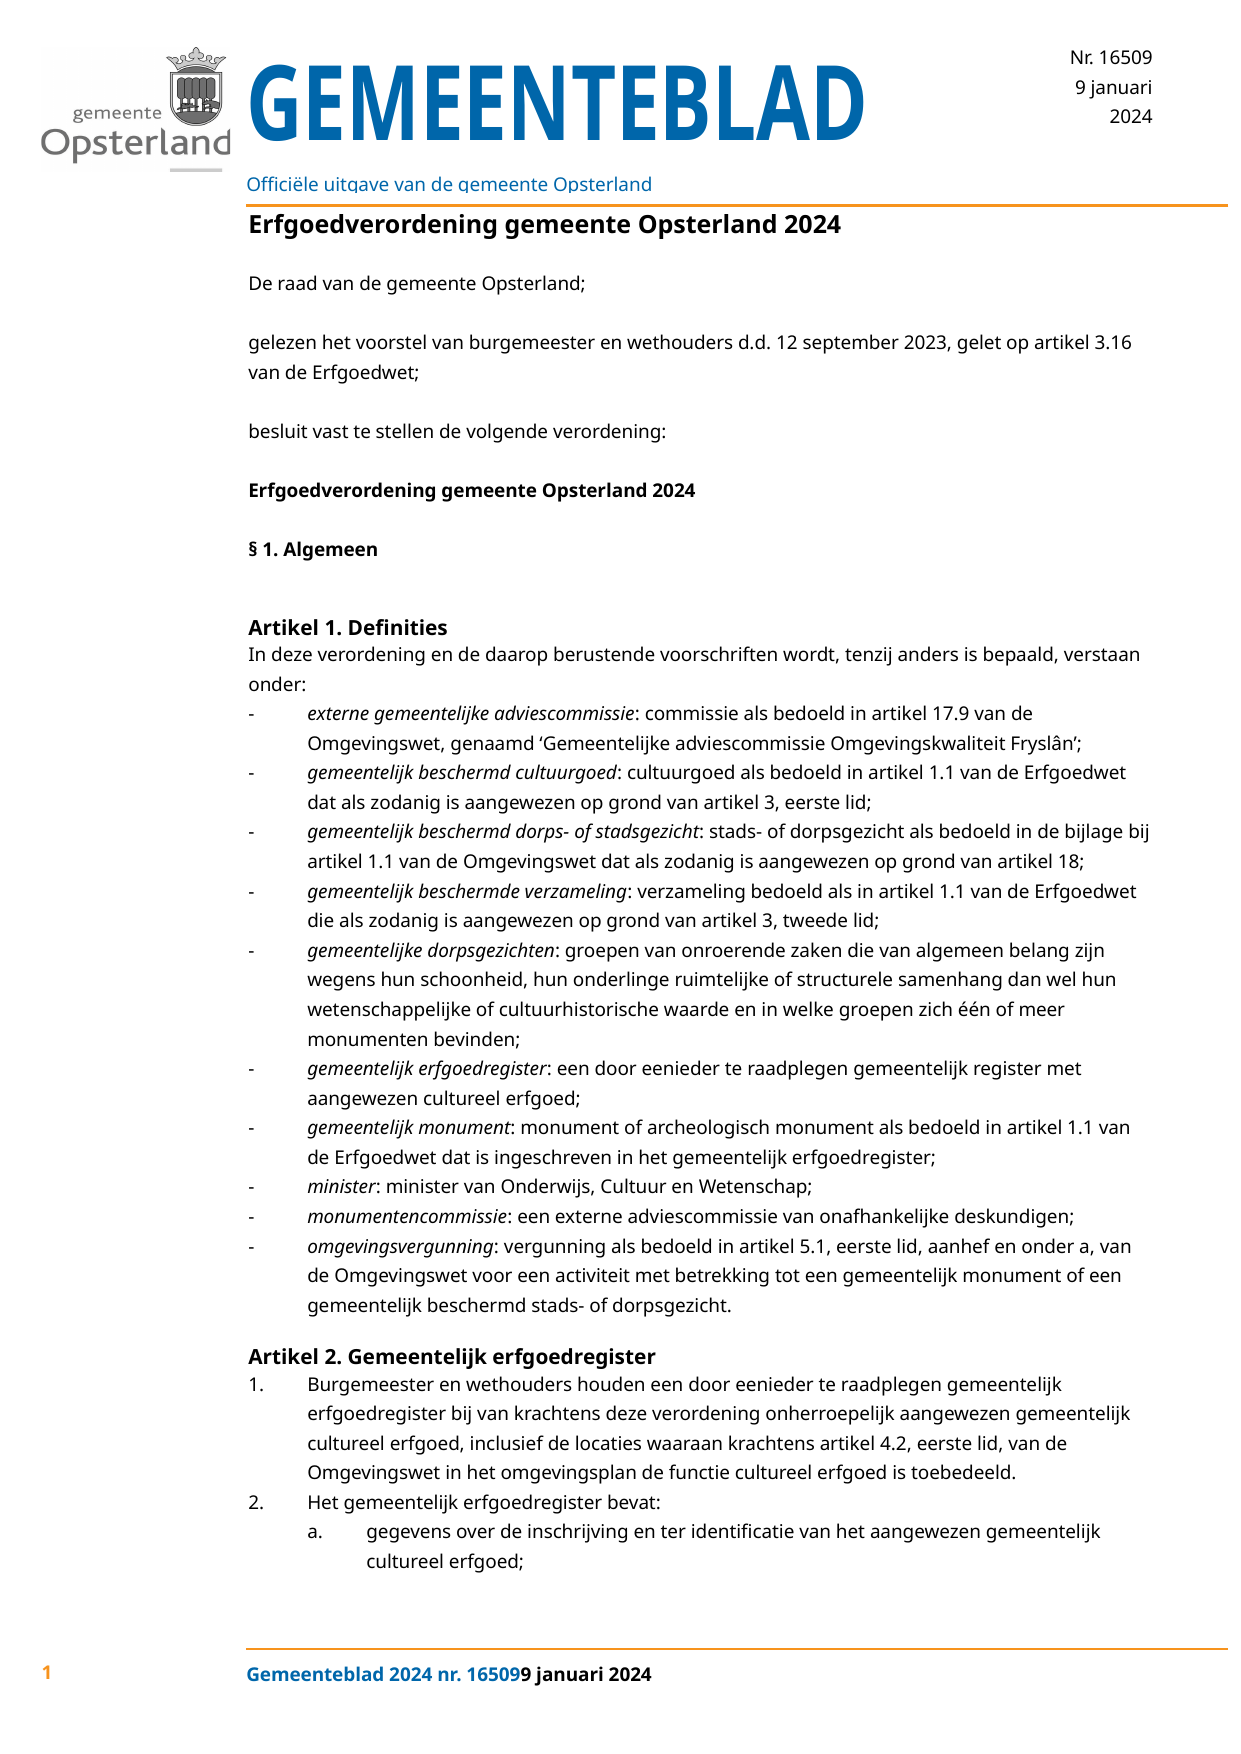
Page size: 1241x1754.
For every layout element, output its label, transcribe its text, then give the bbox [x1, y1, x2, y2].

text Erfgoedverordening gemeente Opsterland 2024 [248, 207, 1152, 241]
list gemeentelijk beschermd dorps- of stadsgezicht: stads- of dorpsgezicht als bedoeld in de bijlage bij artikel 1.1 van de Omgevingswet dat als zodanig is aangewezen op grond van artikel 18; [248, 819, 1152, 874]
picture [41, 47, 231, 172]
list gemeentelijk beschermde verzameling: verzameling bedoeld als in artikel 1.1 van de Erfgoedwet die als zodanig is aangewezen op grond van artikel 3, tweede lid; [248, 878, 1152, 933]
text Artikel 2. Gemeentelijk erfgoedregister [248, 1342, 1152, 1371]
text In deze verordening en de daarop berustende voorschriften wordt, tenzij anders is bepaald, verstaan onder: [248, 641, 1152, 696]
text Erfgoedverordening gemeente Opsterland 2024 [248, 477, 1152, 503]
list Burgemeester en wethouders houden een door eenieder te raadplegen gemeentelijk erfgoedregister bij van krachtens deze verordening onherroepelijk aangewezen gemeentelijk cultureel erfgoed, inclusief de locaties waaraan krachtens artikel 4.2, eerste lid, van de Omgevingswet in het omgevingsplan de functie cultureel erfgoed is toebedeeld. [248, 1371, 1152, 1485]
list gemeentelijke dorpsgezichten: groepen van onroerende zaken die van algemeen belang zijn wegens hun schoonheid, hun onderlinge ruimtelijke of structurele samenhang dan wel hun wetenschappelijke of cultuurhistorische waarde en in welke groepen zich één of meer monumenten bevinden; [248, 937, 1152, 1051]
list gemeentelijk beschermd cultuurgoed: cultuurgoed als bedoeld in artikel 1.1 van de Erfgoedwet dat als zodanig is aangewezen op grond van artikel 3, eerste lid; [248, 759, 1152, 815]
text gelezen het voorstel van burgemeester en wethouders d.d. 12 september 2023, gelet op artikel 3.16 van de Erfgoedwet; [248, 329, 1152, 385]
list monumentencommissie: een externe adviescommissie van onafhankelijke deskundigen; [248, 1203, 1152, 1229]
list gegevens over de inschrijving en ter identificatie van het aangewezen gemeentelijk cultureel erfgoed; [307, 1519, 1152, 1574]
list Het gemeentelijk erfgoedregister bevat: [248, 1489, 1152, 1515]
list externe gemeentelijke adviescommissie: commissie als bedoeld in artikel 17.9 van de Omgevingswet, genaamd ‘Gemeentelijke adviescommissie Omgevingskwaliteit Fryslân’; [248, 700, 1152, 756]
text De raad van de gemeente Opsterland; [248, 270, 1152, 296]
list omgevingsvergunning: vergunning als bedoeld in artikel 5.1, eerste lid, aanhef en onder a, van de Omgevingswet voor een activiteit met betrekking tot een gemeentelijk monument of een gemeentelijk beschermd stads- of dorpsgezicht. [248, 1233, 1152, 1318]
list gemeentelijk monument: monument of archeologisch monument als bedoeld in artikel 1.1 van de Erfgoedwet dat is ingeschreven in het gemeentelijk erfgoedregister; [248, 1114, 1152, 1170]
list minister: minister van Onderwijs, Cultuur en Wetenschap; [248, 1174, 1152, 1199]
text § 1. Algemeen [248, 537, 1152, 562]
text Artikel 1. Definities [248, 613, 1152, 641]
text besluit vast te stellen de volgende verordening: [248, 418, 1152, 444]
list gemeentelijk erfgoedregister: een door eenieder te raadplegen gemeentelijk register met aangewezen cultureel erfgoed; [248, 1055, 1152, 1111]
